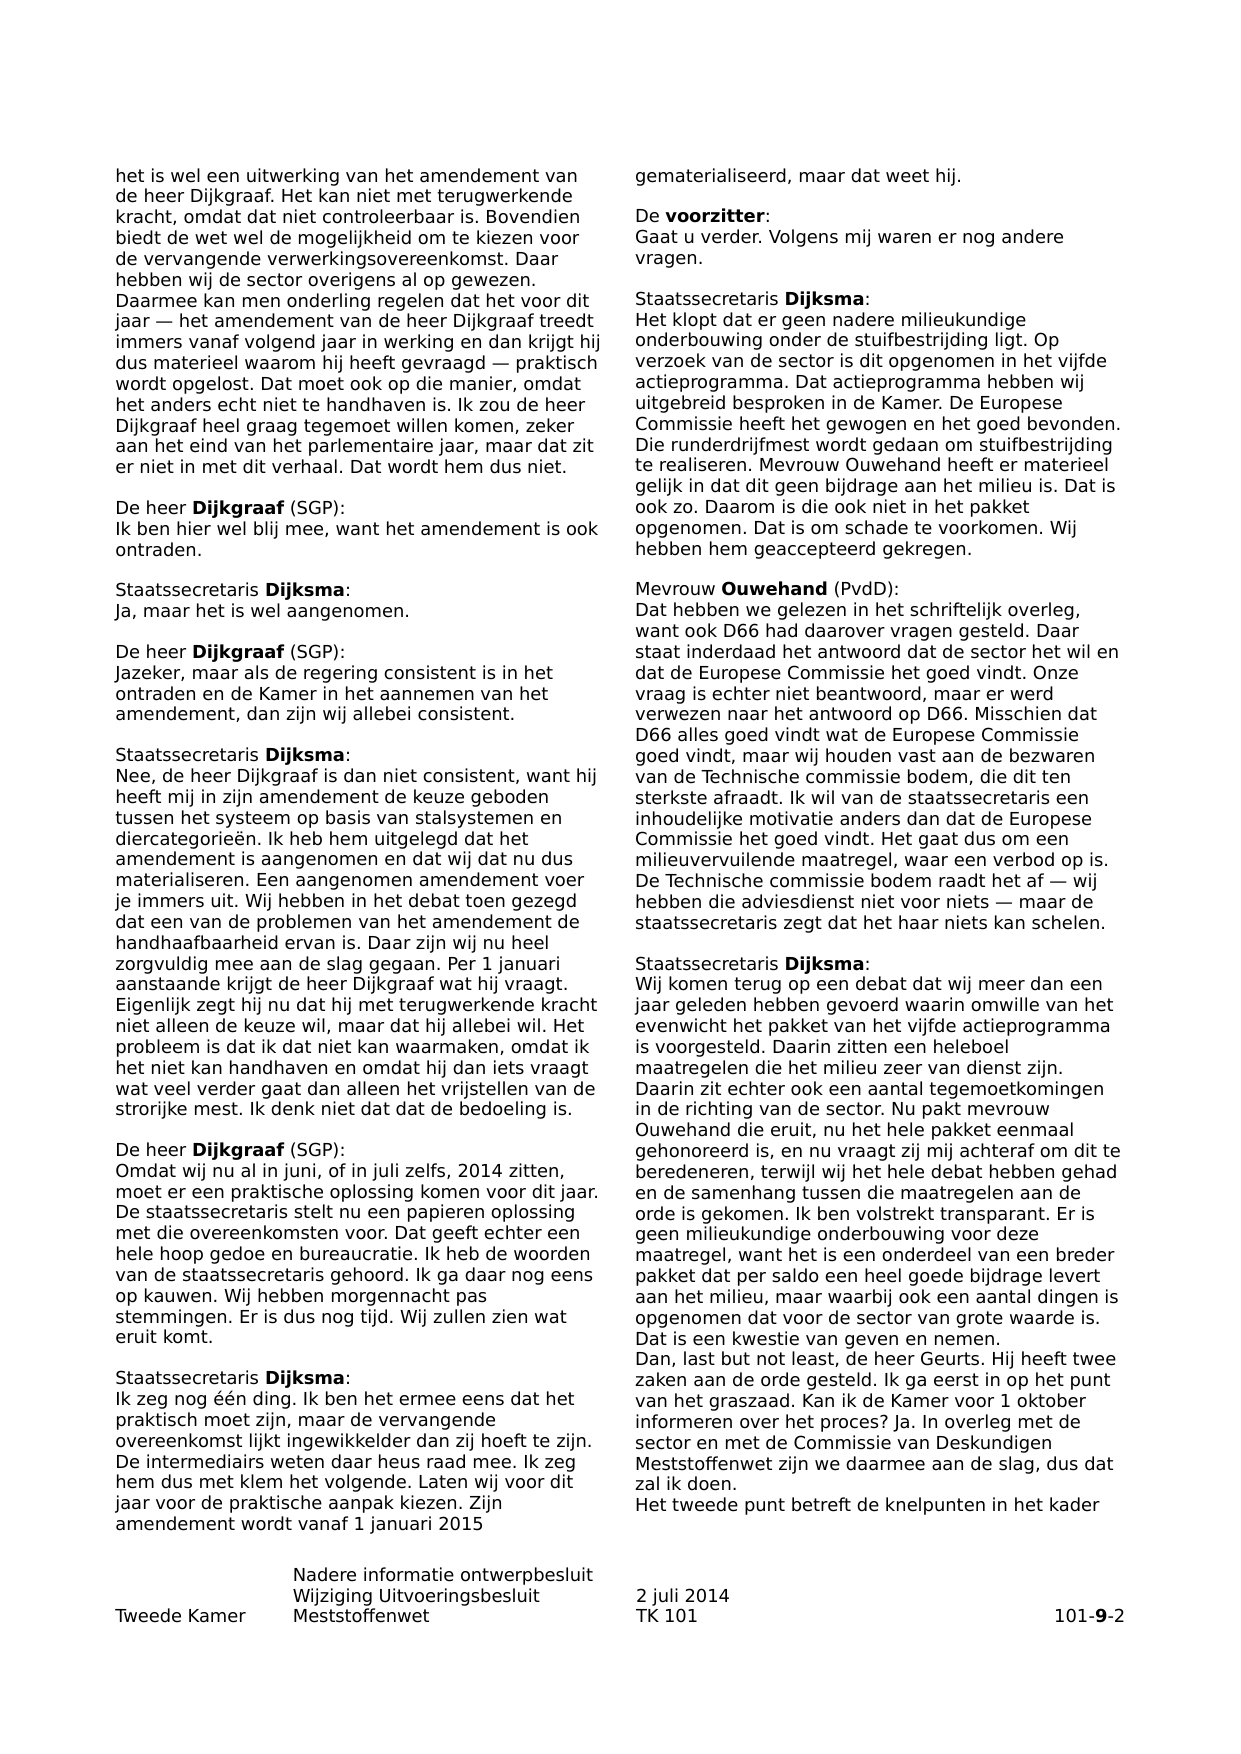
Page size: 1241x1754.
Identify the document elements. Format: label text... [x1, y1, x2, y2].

text gematerialiseerd, maar dat weet hij. [635, 165, 1125, 186]
text Wij komen terug op een debat dat wij meer dan een jaar geleden hebben gevoerd waarin omwille van het evenwicht het pakket van het vijfde actieprogramma is voorgesteld. Daarin zitten een heleboel maatregelen die het milieu zeer van dienst zijn. Daarin zit echter ook een aantal tegemoetkomingen in de richting van de sector. Nu pakt mevrouw Ouwehand die eruit, nu het hele pakket eenmaal gehonoreerd is, en nu vraagt zij mij achteraf om dit te beredeneren, terwijl wij het hele debat hebben gehad en de samenhang tussen die maatregelen aan de orde is gekomen. Ik ben volstrekt transparant. Er is geen milieukundige onderbouwing voor deze maatregel, want het is een onderdeel van een breder pakket dat per saldo een heel goede bijdrage levert aan het milieu, maar waarbij ook een aantal dingen is opgenomen dat voor de sector van grote waarde is. Dat is een kwestie van geven en nemen. [635, 974, 1125, 1349]
text Jazeker, maar als de regering consistent is in het ontraden en de Kamer in het aannemen van het amendement, dan zijn wij allebei consistent. [115, 662, 605, 725]
text Gaat u verder. Volgens mij waren er nog andere vragen. [635, 227, 1125, 268]
text Ik zeg nog één ding. Ik ben het ermee eens dat het praktisch moet zijn, maar de vervangende overeenkomst lijkt ingewikkelder dan zij hoeft te zijn. De intermediairs weten daar heus raad mee. Ik zeg hem dus met klem het volgende. Laten wij voor dit jaar voor de praktische aanpak kiezen. Zijn amendement wordt vanaf 1 januari 2015 [115, 1389, 605, 1535]
text Ja, maar het is wel aangenomen. [115, 601, 605, 622]
text De voorzitter: [635, 206, 1125, 227]
text Omdat wij nu al in juni, of in juli zelfs, 2014 zitten, moet er een praktische oplossing komen voor dit jaar. De staatssecretaris stelt nu een papieren oplossing met die overeenkomsten voor. Dat geeft echter een hele hoop gedoe en bureaucratie. Ik heb de woorden van de staatssecretaris gehoord. Ik ga daar nog eens op kauwen. Wij hebben morgennacht pas stemmingen. Er is dus nog tijd. Wij zullen zien wat eruit komt. [115, 1161, 605, 1348]
text Het tweede punt betreft de knelpunten in het kader [635, 1495, 1125, 1516]
text Staatssecretaris Dijksma: [115, 580, 605, 601]
text Mevrouw Ouwehand (PvdD): [635, 579, 1125, 600]
text Staatssecretaris Dijksma: [635, 953, 1125, 974]
text Dat hebben we gelezen in het schriftelijk overleg, want ook D66 had daarover vragen gesteld. Daar staat inderdaad het antwoord dat de sector het wil en dat de Europese Commissie het goed vindt. Onze vraag is echter niet beantwoord, maar er werd verwezen naar het antwoord op D66. Misschien dat D66 alles goed vindt wat de Europese Commissie goed vindt, maar wij houden vast aan de bezwaren van de Technische commissie bodem, die dit ten sterkste afraadt. Ik wil van de staatssecretaris een inhoudelijke motivatie anders dan dat de Europese Commissie het goed vindt. Het gaat dus om een milieuvervuilende maatregel, waar een verbod op is. De Technische commissie bodem raadt het af — wij hebben die adviesdienst niet voor niets — maar de staatssecretaris zegt dat het haar niets kan schelen. [635, 600, 1125, 933]
text Dan, last but not least, de heer Geurts. Hij heeft twee zaken aan de orde gesteld. Ik ga eerst in op het punt van het graszaad. Kan ik de Kamer voor 1 oktober informeren over het proces? Ja. In overleg met de sector en met de Commissie van Deskundigen Meststoffenwet zijn we daarmee aan de slag, dus dat zal ik doen. [635, 1349, 1125, 1495]
text Staatssecretaris Dijksma: [635, 288, 1125, 309]
text Staatssecretaris Dijksma: [115, 745, 605, 766]
text het is wel een uitwerking van het amendement van de heer Dijkgraaf. Het kan niet met terugwerkende kracht, omdat dat niet controleerbaar is. Bovendien biedt de wet wel de mogelijkheid om te kiezen voor de vervangende verwerkingsovereenkomst. Daar hebben wij de sector overigens al op gewezen. Daarmee kan men onderling regelen dat het voor dit jaar — het amendement van de heer Dijkgraaf treedt immers vanaf volgend jaar in werking en dan krijgt hij dus materieel waarom hij heeft gevraagd — praktisch wordt opgelost. Dat moet ook op die manier, omdat het anders echt niet te handhaven is. Ik zou de heer Dijkgraaf heel graag tegemoet willen komen, zeker aan het eind van het parlementaire jaar, maar dat zit er niet in met dit verhaal. Dat wordt hem dus niet. [115, 165, 605, 478]
text Ik ben hier wel blij mee, want het amendement is ook ontraden. [115, 518, 605, 560]
text Staatssecretaris Dijksma: [115, 1368, 605, 1389]
text De heer Dijkgraaf (SGP): [115, 1140, 605, 1161]
text De heer Dijkgraaf (SGP): [115, 498, 605, 518]
text De heer Dijkgraaf (SGP): [115, 642, 605, 662]
text Nee, de heer Dijkgraaf is dan niet consistent, want hij heeft mij in zijn amendement de keuze geboden tussen het systeem op basis van stalsystemen en diercategorieën. Ik heb hem uitgelegd dat het amendement is aangenomen en dat wij dat nu dus materialiseren. Een aangenomen amendement voer je immers uit. Wij hebben in het debat toen gezegd dat een van de problemen van het amendement de handhaafbaarheid ervan is. Daar zijn wij nu heel zorgvuldig mee aan de slag gegaan. Per 1 januari aanstaande krijgt de heer Dijkgraaf wat hij vraagt. Eigenlijk zegt hij nu dat hij met terugwerkende kracht niet alleen de keuze wil, maar dat hij allebei wil. Het probleem is dat ik dat niet kan waarmaken, omdat ik het niet kan handhaven en omdat hij dan iets vraagt wat veel verder gaat dan alleen het vrijstellen van de strorijke mest. Ik denk niet dat dat de bedoeling is. [115, 766, 605, 1120]
text Het klopt dat er geen nadere milieukundige onderbouwing onder de stuifbestrijding ligt. Op verzoek van de sector is dit opgenomen in het vijfde actieprogramma. Dat actieprogramma hebben wij uitgebreid besproken in de Kamer. De Europese Commissie heeft het gewogen en het goed bevonden. Die runderdrijfmest wordt gedaan om stuifbestrijding te realiseren. Mevrouw Ouwehand heeft er materieel gelijk in dat dit geen bijdrage aan het milieu is. Dat is ook zo. Daarom is die ook niet in het pakket opgenomen. Dat is om schade te voorkomen. Wij hebben hem geaccepteerd gekregen. [635, 309, 1125, 559]
